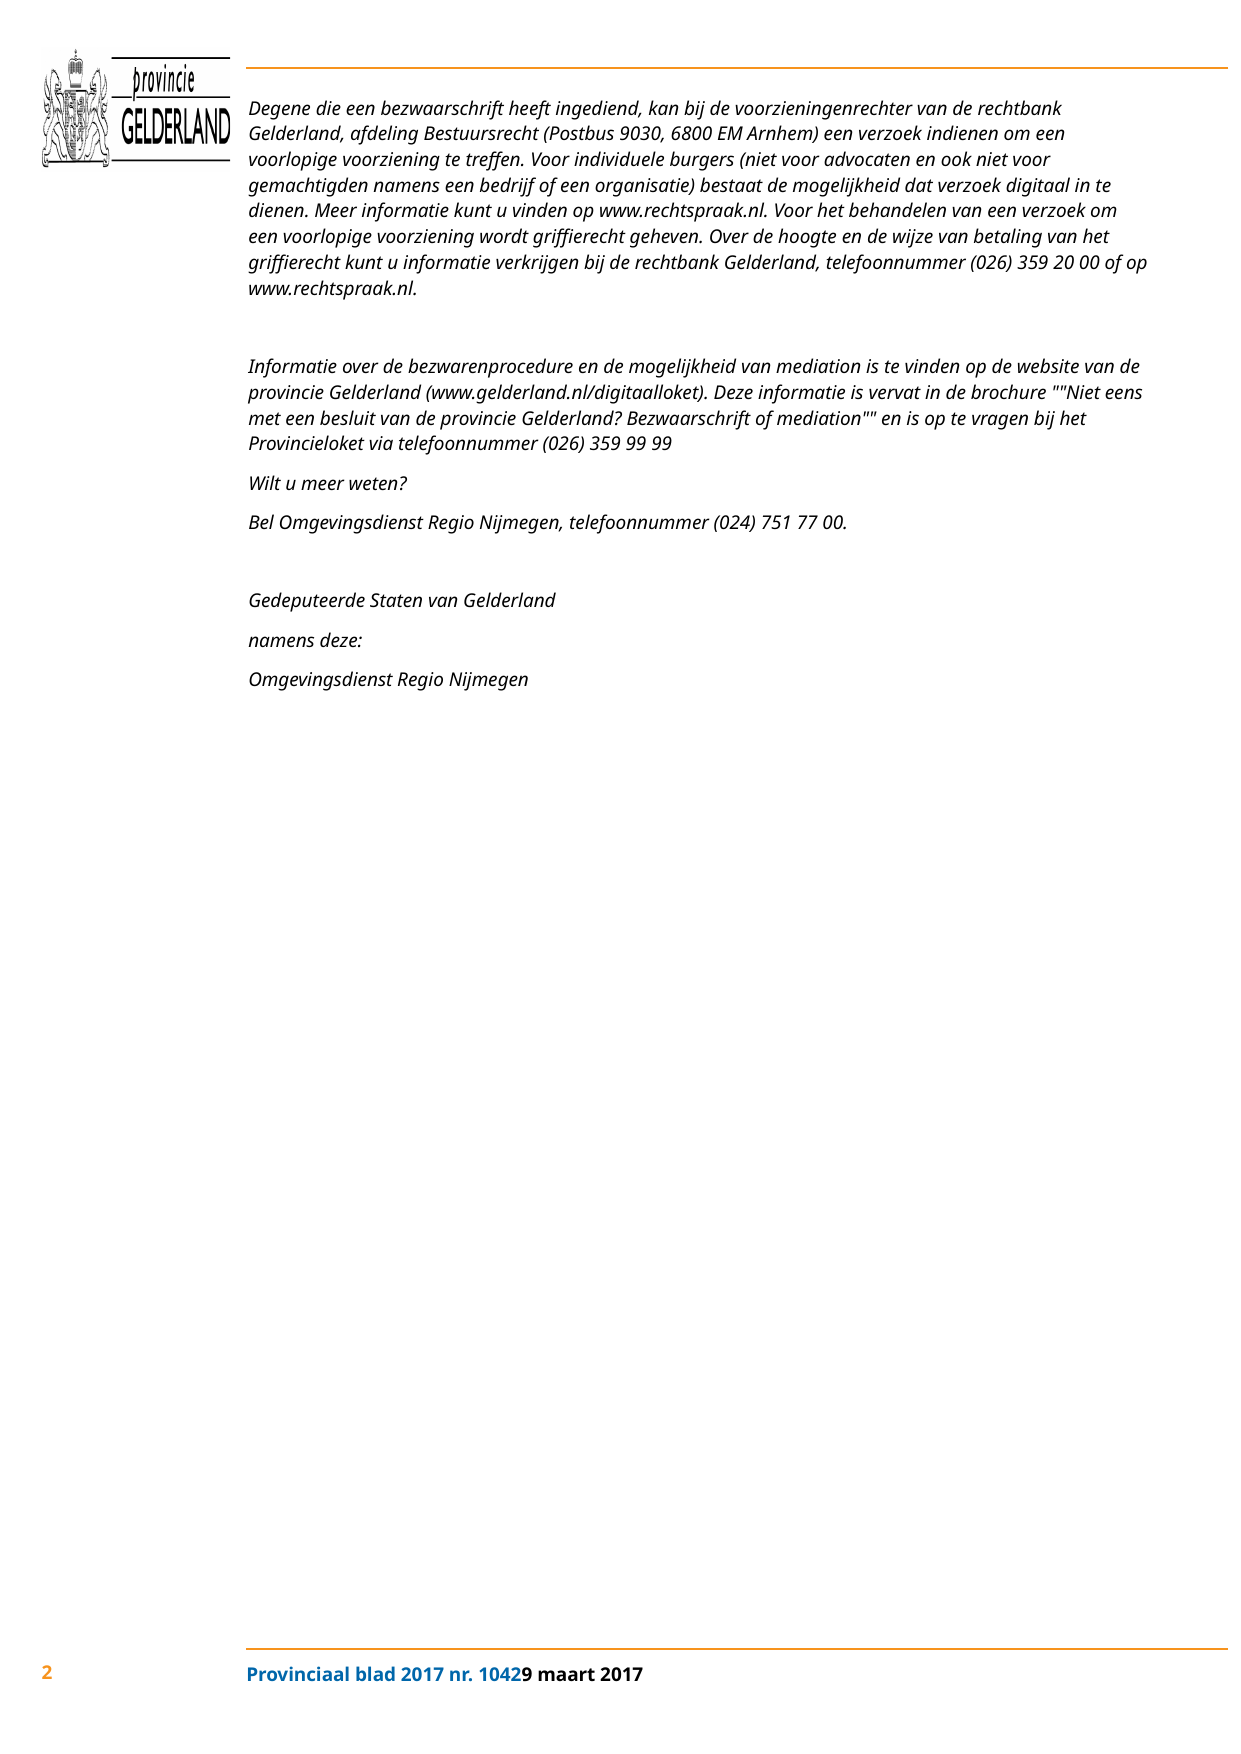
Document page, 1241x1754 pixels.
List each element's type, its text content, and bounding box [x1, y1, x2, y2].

text Informatie over de bezwarenprocedure en de mogelijkheid van mediation is te vinden op de website van de provincie Gelderland (www.gelderland.nl/digitaalloket). Deze informatie is vervat in de brochure ""Niet eens met een besluit van de provincie Gelderland? Bezwaarschrift of mediation"" en is op te vragen bij het Provincieloket via telefoonnummer (026) 359 99 99 [248, 353, 1152, 456]
text Degene die een bezwaarschrift heeft ingediend, kan bij de voorzieningenrechter van de rechtbank Gelderland, afdeling Bestuursrecht (Postbus 9030, 6800 EM Arnhem) een verzoek indienen om een voorlopige voorziening te treffen. Voor individuele burgers (niet voor advocaten en ook niet voor gemachtigden namens een bedrijf of een organisatie) bestaat de mogelijkheid dat verzoek digitaal in te dienen. Meer informatie kunt u vinden op www.rechtspraak.nl. Voor het behandelen van een verzoek om een voorlopige voorziening wordt griffierecht geheven. Over de hoogte en de wijze van betaling van het griffierecht kunt u informatie verkrijgen bij de rechtbank Gelderland, telefoonnummer (026) 359 20 00 of op www.rechtspraak.nl. [248, 95, 1152, 301]
text Wilt u meer weten? [248, 470, 1152, 496]
text Gedeputeerde Staten van Gelderland [248, 588, 1152, 613]
text namens deze: [248, 627, 1152, 653]
text Omgevingsdienst Regio Nijmegen [248, 666, 1152, 692]
text Bel Omgevingsdienst Regio Nijmegen, telefoonnummer (024) 751 77 00. [248, 509, 1152, 535]
picture [41, 47, 231, 172]
